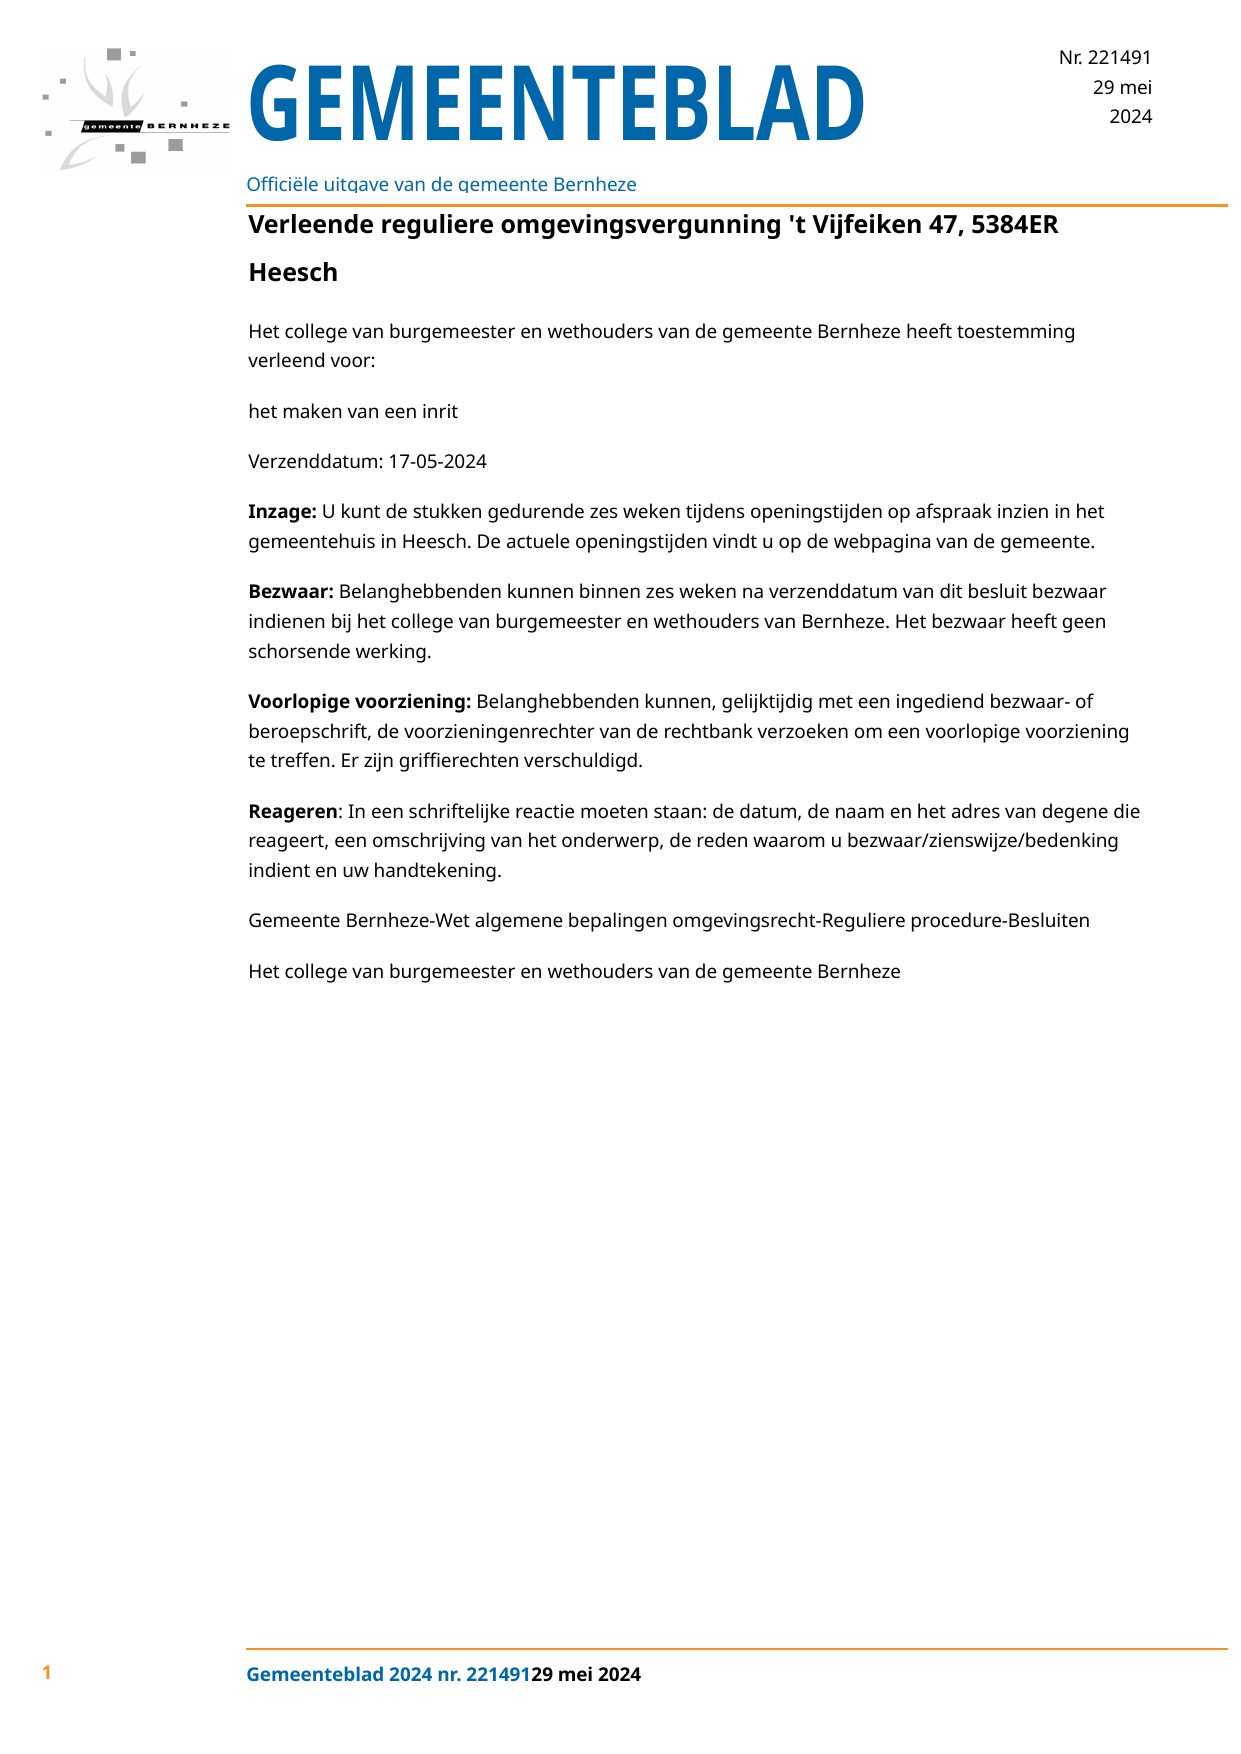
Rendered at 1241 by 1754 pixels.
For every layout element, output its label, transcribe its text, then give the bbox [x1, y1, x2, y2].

text het maken van een inrit [248, 398, 1152, 424]
text Verzenddatum: 17-05-2024 [248, 448, 1152, 474]
text Bezwaar: Belanghebbenden kunnen binnen zes weken na verzenddatum van dit besluit bezwaar indienen bij het college van burgemeester en wethouders van Bernheze. Het bezwaar heeft geen schorsende werking. [248, 579, 1152, 664]
text Gemeente Bernheze-Wet algemene bepalingen omgevingsrecht-Reguliere procedure-Besluiten [248, 907, 1152, 933]
text Inzage: U kunt de stukken gedurende zes weken tijdens openingstijden op afspraak inzien in het gemeentehuis in Heesch. De actuele openingstijden vindt u op de webpagina van de gemeente. [248, 499, 1152, 554]
picture [41, 47, 231, 172]
text Het college van burgemeester en wethouders van de gemeente Bernheze heeft toestemming verleend voor: [248, 318, 1152, 373]
text Voorlopige voorziening: Belanghebbenden kunnen, gelijktijdig met een ingediend bezwaar- of beroepschrift, de voorzieningenrechter van de rechtbank verzoeken om een voorlopige voorziening te treffen. Er zijn griffierechten verschuldigd. [248, 688, 1152, 773]
text Reageren: In een schriftelijke reactie moeten staan: de datum, de naam en het adres van degene die reageert, een omschrijving van het onderwerp, de reden waarom u bezwaar/zienswijze/bedenking indient en uw handtekening. [248, 798, 1152, 883]
text Het college van burgemeester en wethouders van de gemeente Bernheze [248, 958, 1152, 984]
text Verleende reguliere omgevingsvergunning 't Vijfeiken 47, 5384ER Heesch [248, 207, 1152, 288]
